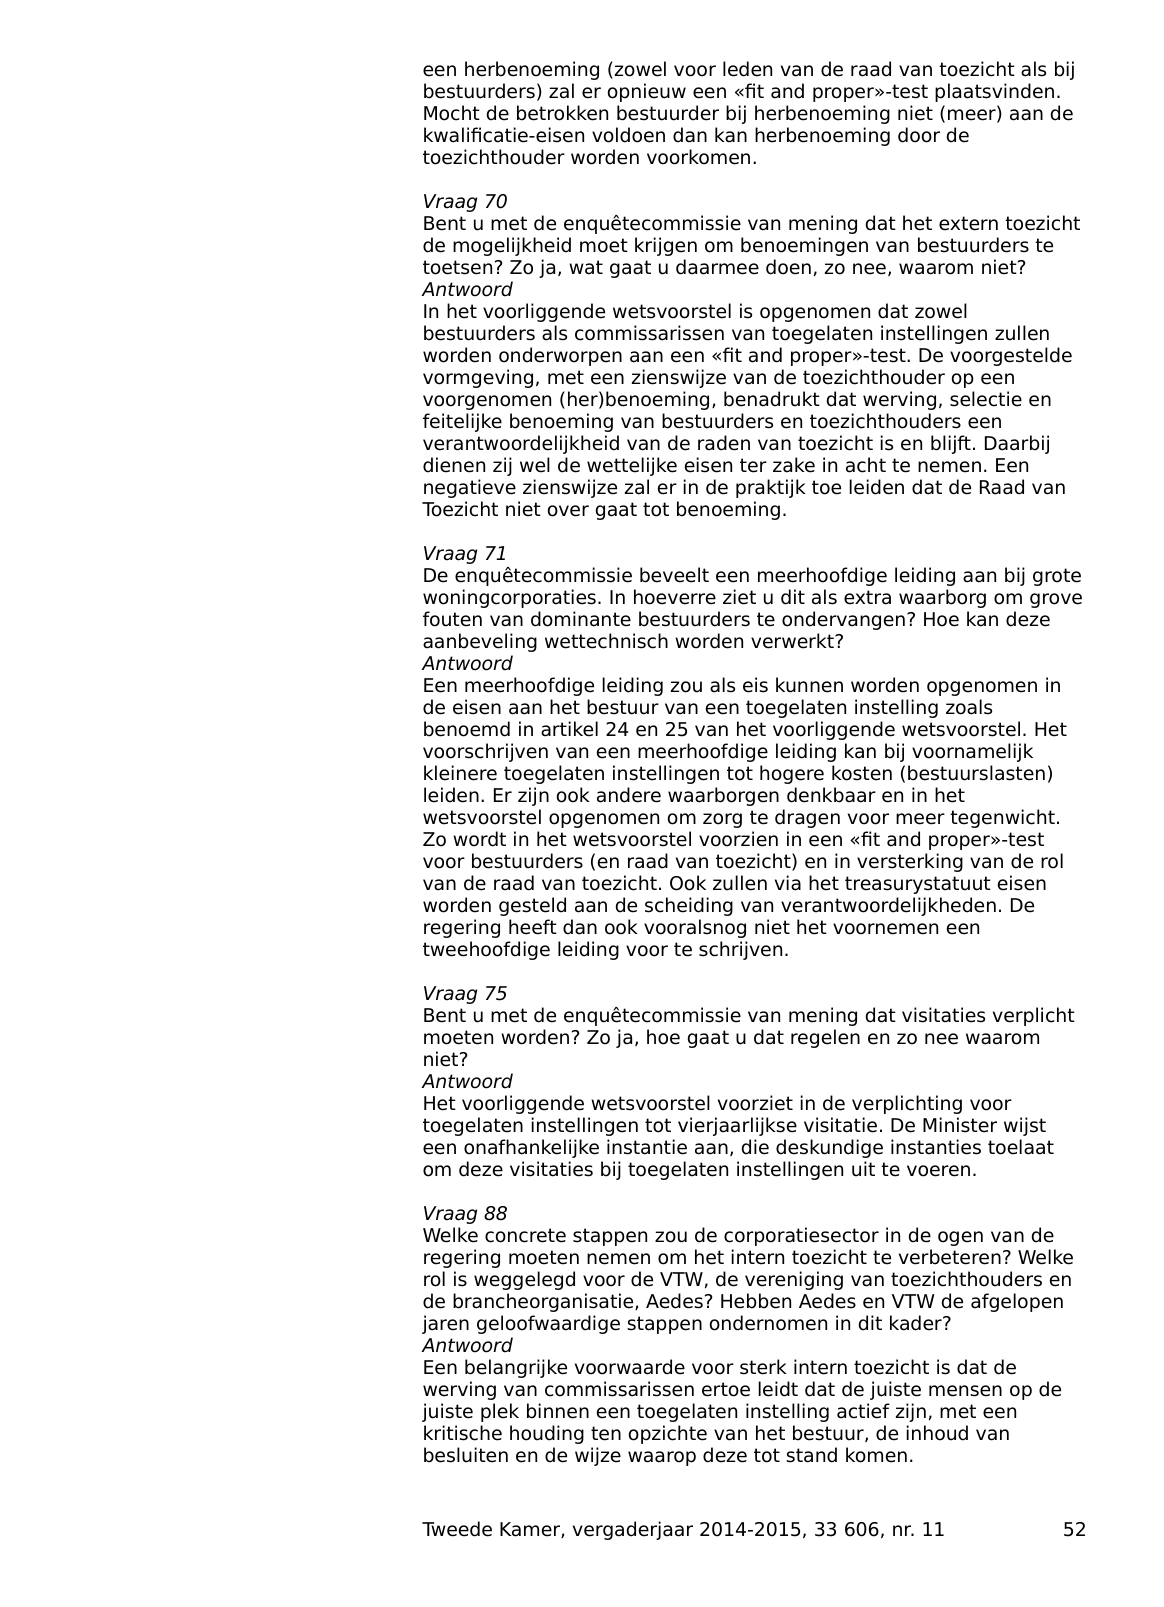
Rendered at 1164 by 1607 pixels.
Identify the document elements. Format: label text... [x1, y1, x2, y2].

text Bent u met de enquêtecommissie van mening dat visitaties verplicht moeten worden? Zo ja, hoe gaat u dat regelen en zo nee waarom niet? [422, 1005, 1087, 1071]
text Een belangrijke voorwaarde voor sterk intern toezicht is dat de werving van commissarissen ertoe leidt dat de juiste mensen op de juiste plek binnen een toegelaten instelling actief zijn, met een kritische houding ten opzichte van het bestuur, de inhoud van besluiten en de wijze waarop deze tot stand komen. [422, 1357, 1087, 1467]
text Het voorliggende wetsvoorstel voorziet in de verplichting voor toegelaten instellingen tot vierjaarlijkse visitatie. De Minister wijst een onafhankelijke instantie aan, die deskundige instanties toelaat om deze visitaties bij toegelaten instellingen uit te voeren. [422, 1093, 1087, 1181]
text Antwoord [422, 653, 1087, 675]
text Vraag 75 [422, 983, 1087, 1005]
text Een meerhoofdige leiding zou als eis kunnen worden opgenomen in de eisen aan het bestuur van een toegelaten instelling zoals benoemd in artikel 24 en 25 van het voorliggende wetsvoorstel. Het voorschrijven van een meerhoofdige leiding kan bij voornamelijk kleinere toegelaten instellingen tot hogere kosten (bestuurslasten) leiden. Er zijn ook andere waarborgen denkbaar en in het wetsvoorstel opgenomen om zorg te dragen voor meer tegenwicht. Zo wordt in het wetsvoorstel voorzien in een «fit and proper»-test voor bestuurders (en raad van toezicht) en in versterking van de rol van de raad van toezicht. Ook zullen via het treasurystatuut eisen worden gesteld aan de scheiding van verantwoordelijkheden. De regering heeft dan ook vooralsnog niet het voornemen een tweehoofdige leiding voor te schrijven. [422, 675, 1087, 961]
text Vraag 88 [422, 1203, 1087, 1225]
text Vraag 70 [422, 191, 1087, 213]
text Vraag 71 [422, 543, 1087, 565]
text Bent u met de enquêtecommissie van mening dat het extern toezicht de mogelijkheid moet krijgen om benoemingen van bestuurders te toetsen? Zo ja, wat gaat u daarmee doen, zo nee, waarom niet? [422, 213, 1087, 279]
text een herbenoeming (zowel voor leden van de raad van toezicht als bij bestuurders) zal er opnieuw een «fit and proper»-test plaatsvinden. Mocht de betrokken bestuurder bij herbenoeming niet (meer) aan de kwalificatie-eisen voldoen dan kan herbenoeming door de toezichthouder worden voorkomen. [422, 59, 1087, 169]
text Antwoord [422, 279, 1087, 301]
text Antwoord [422, 1071, 1087, 1093]
text In het voorliggende wetsvoorstel is opgenomen dat zowel bestuurders als commissarissen van toegelaten instellingen zullen worden onderworpen aan een «fit and proper»-test. De voorgestelde vormgeving, met een zienswijze van de toezichthouder op een voorgenomen (her)benoeming, benadrukt dat werving, selectie en feitelijke benoeming van bestuurders en toezichthouders een verantwoordelijkheid van de raden van toezicht is en blijft. Daarbij dienen zij wel de wettelijke eisen ter zake in acht te nemen. Een negatieve zienswijze zal er in de praktijk toe leiden dat de Raad van Toezicht niet over gaat tot benoeming. [422, 301, 1087, 521]
text Antwoord [422, 1335, 1087, 1357]
text Welke concrete stappen zou de corporatiesector in de ogen van de regering moeten nemen om het intern toezicht te verbeteren? Welke rol is weggelegd voor de VTW, de vereniging van toezichthouders en de brancheorganisatie, Aedes? Hebben Aedes en VTW de afgelopen jaren geloofwaardige stappen ondernomen in dit kader? [422, 1225, 1087, 1335]
text De enquêtecommissie beveelt een meerhoofdige leiding aan bij grote woningcorporaties. In hoeverre ziet u dit als extra waarborg om grove fouten van dominante bestuurders te ondervangen? Hoe kan deze aanbeveling wettechnisch worden verwerkt? [422, 565, 1087, 653]
